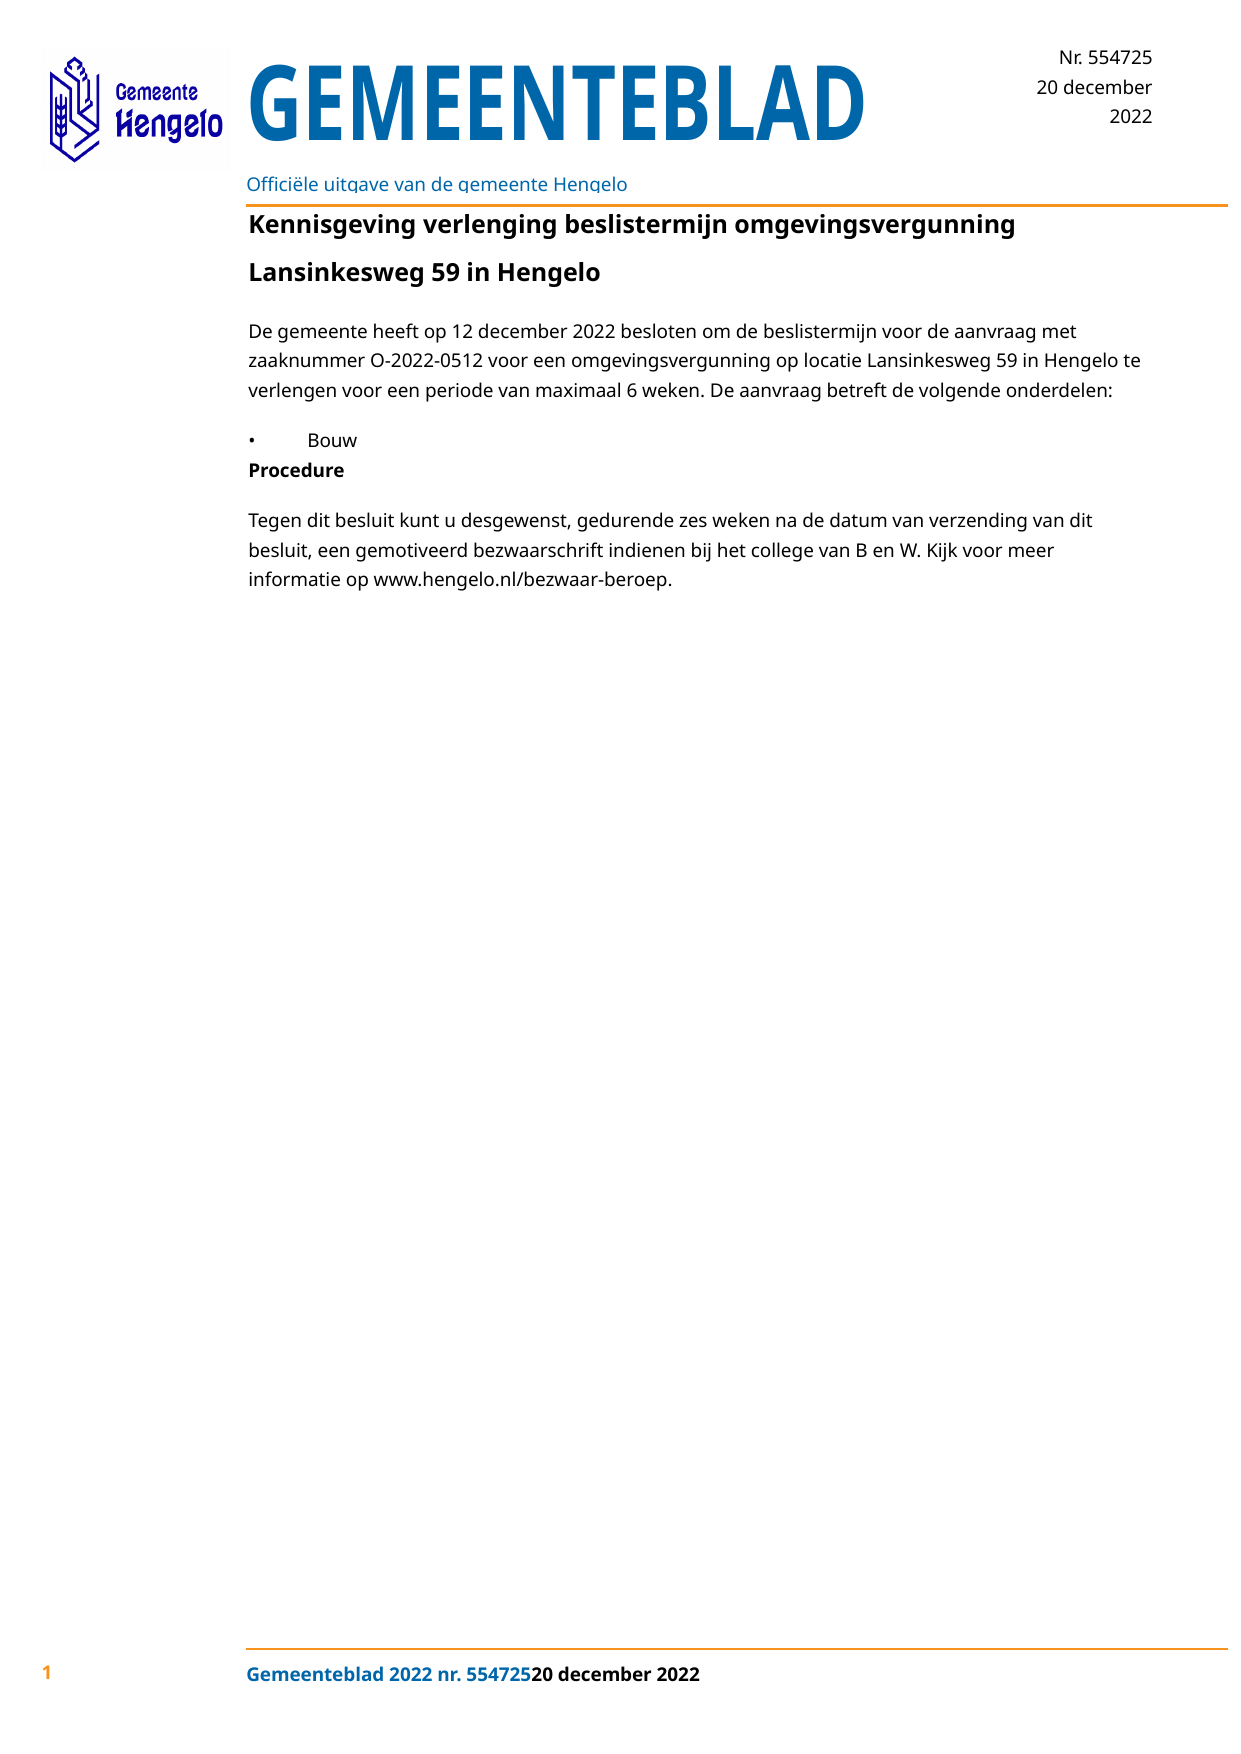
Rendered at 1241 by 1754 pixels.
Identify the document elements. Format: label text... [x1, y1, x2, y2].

text Kennisgeving verlenging beslistermijn omgevingsvergunning Lansinkesweg 59 in Hengelo [248, 207, 1152, 288]
text Tegen dit besluit kunt u desgewenst, gedurende zes weken na de datum van verzending van dit besluit, een gemotiveerd bezwaarschrift indienen bij het college van B en W. Kijk voor meer informatie op www.hengelo.nl/bezwaar-beroep. [248, 507, 1152, 592]
text Procedure [248, 457, 1152, 483]
list Bouw [248, 427, 1152, 453]
text De gemeente heeft op 12 december 2022 besloten om de beslistermijn voor de aanvraag met zaaknummer O-2022-0512 voor een omgevingsvergunning op locatie Lansinkesweg 59 in Hengelo te verlengen voor een periode van maximaal 6 weken. De aanvraag betreft de volgende onderdelen: [248, 318, 1152, 403]
picture [41, 47, 231, 172]
